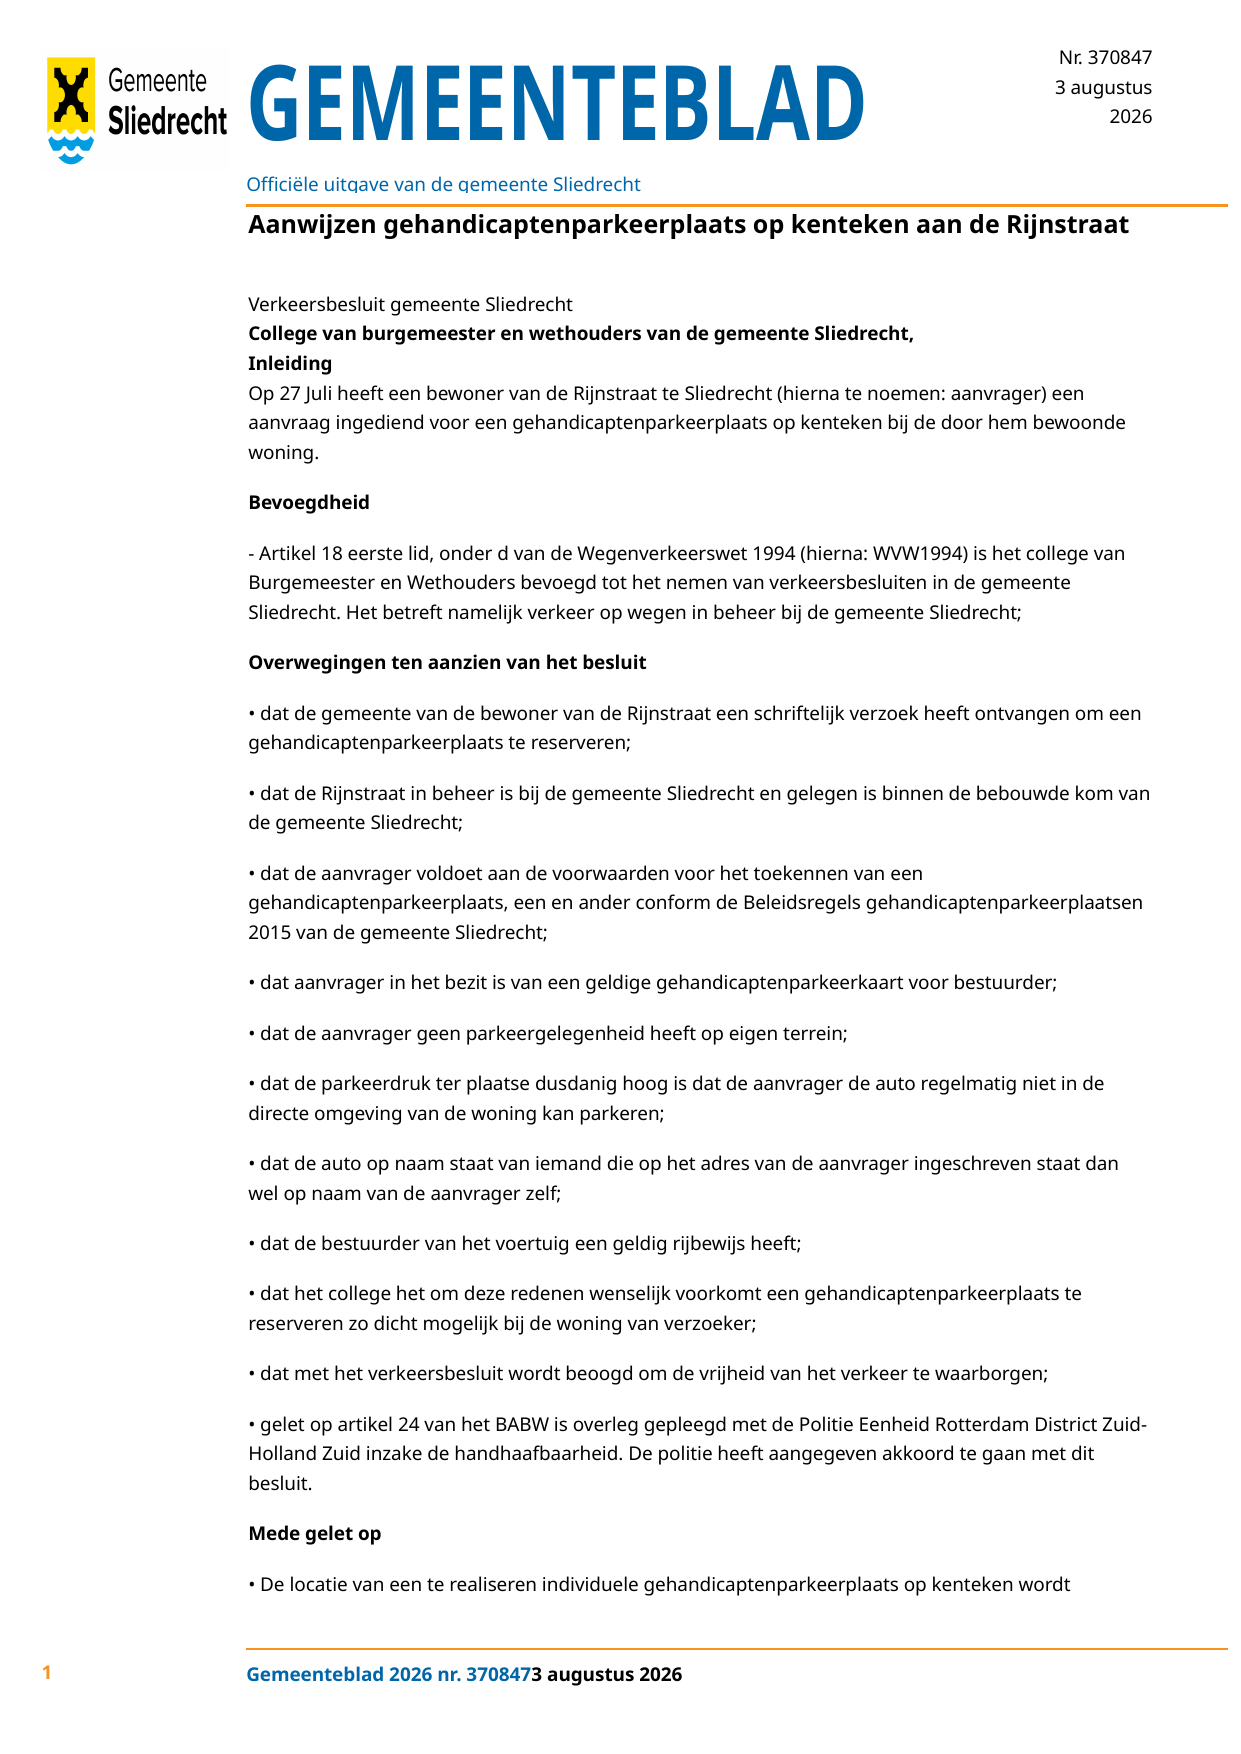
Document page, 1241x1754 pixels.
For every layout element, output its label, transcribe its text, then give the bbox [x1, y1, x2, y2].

text College van burgemeester en wethouders van de gemeente Sliedrecht, [248, 321, 1152, 346]
text • dat aanvrager in het bezit is van een geldige gehandicaptenparkeerkaart voor bestuurder; [248, 969, 1152, 995]
text • dat de gemeente van de bewoner van de Rijnstraat een schriftelijk verzoek heeft ontvangen om een gehandicaptenparkeerplaats te reserveren; [248, 700, 1152, 755]
text • dat het college het om deze redenen wenselijk voorkomt een gehandicaptenparkeerplaats te reserveren zo dicht mogelijk bij de woning van verzoeker; [248, 1281, 1152, 1336]
text • dat de Rijnstraat in beheer is bij de gemeente Sliedrecht en gelegen is binnen de bebouwde kom van de gemeente Sliedrecht; [248, 780, 1152, 835]
text Op 27 Juli heeft een bewoner van de Rijnstraat te Sliedrecht (hierna te noemen: aanvrager) een aanvraag ingediend voor een gehandicaptenparkeerplaats op kenteken bij de door hem bewoonde woning. [248, 380, 1152, 465]
text Inleiding [248, 350, 1152, 376]
text • dat de bestuurder van het voertuig een geldig rijbewijs heeft; [248, 1230, 1152, 1256]
text - Artikel 18 eerste lid, onder d van de Wegenverkeerswet 1994 (hierna: WVW1994) is het college van Burgemeester en Wethouders bevoegd tot het nemen van verkeersbesluiten in de gemeente Sliedrecht. Het betreft namelijk verkeer op wegen in beheer bij de gemeente Sliedrecht; [248, 540, 1152, 625]
text • dat met het verkeersbesluit wordt beoogd om de vrijheid van het verkeer te waarborgen; [248, 1361, 1152, 1386]
text • dat de auto op naam staat van iemand die op het adres van de aanvrager ingeschreven staat dan wel op naam van de aanvrager zelf; [248, 1150, 1152, 1206]
text Aanwijzen gehandicaptenparkeerplaats op kenteken aan de Rijnstraat [248, 207, 1152, 241]
text Overwegingen ten aanzien van het besluit [248, 649, 1152, 675]
text • gelet op artikel 24 van het BABW is overleg gepleegd met de Politie Eenheid Rotterdam District Zuid-Holland Zuid inzake de handhaafbaarheid. De politie heeft aangegeven akkoord te gaan met dit besluit. [248, 1411, 1152, 1496]
text • dat de aanvrager voldoet aan de voorwaarden voor het toekennen van een gehandicaptenparkeerplaats, een en ander conform de Beleidsregels gehandicaptenparkeerplaatsen 2015 van de gemeente Sliedrecht; [248, 860, 1152, 945]
text Bevoegdheid [248, 489, 1152, 515]
text • De locatie van een te realiseren individuele gehandicaptenparkeerplaats op kenteken wordt [248, 1571, 1152, 1597]
picture [41, 47, 231, 172]
text Mede gelet op [248, 1521, 1152, 1546]
text • dat de aanvrager geen parkeergelegenheid heeft op eigen terrein; [248, 1020, 1152, 1046]
text • dat de parkeerdruk ter plaatse dusdanig hoog is dat de aanvrager de auto regelmatig niet in de directe omgeving van de woning kan parkeren; [248, 1070, 1152, 1126]
text Verkeersbesluit gemeente Sliedrecht [248, 291, 1152, 317]
